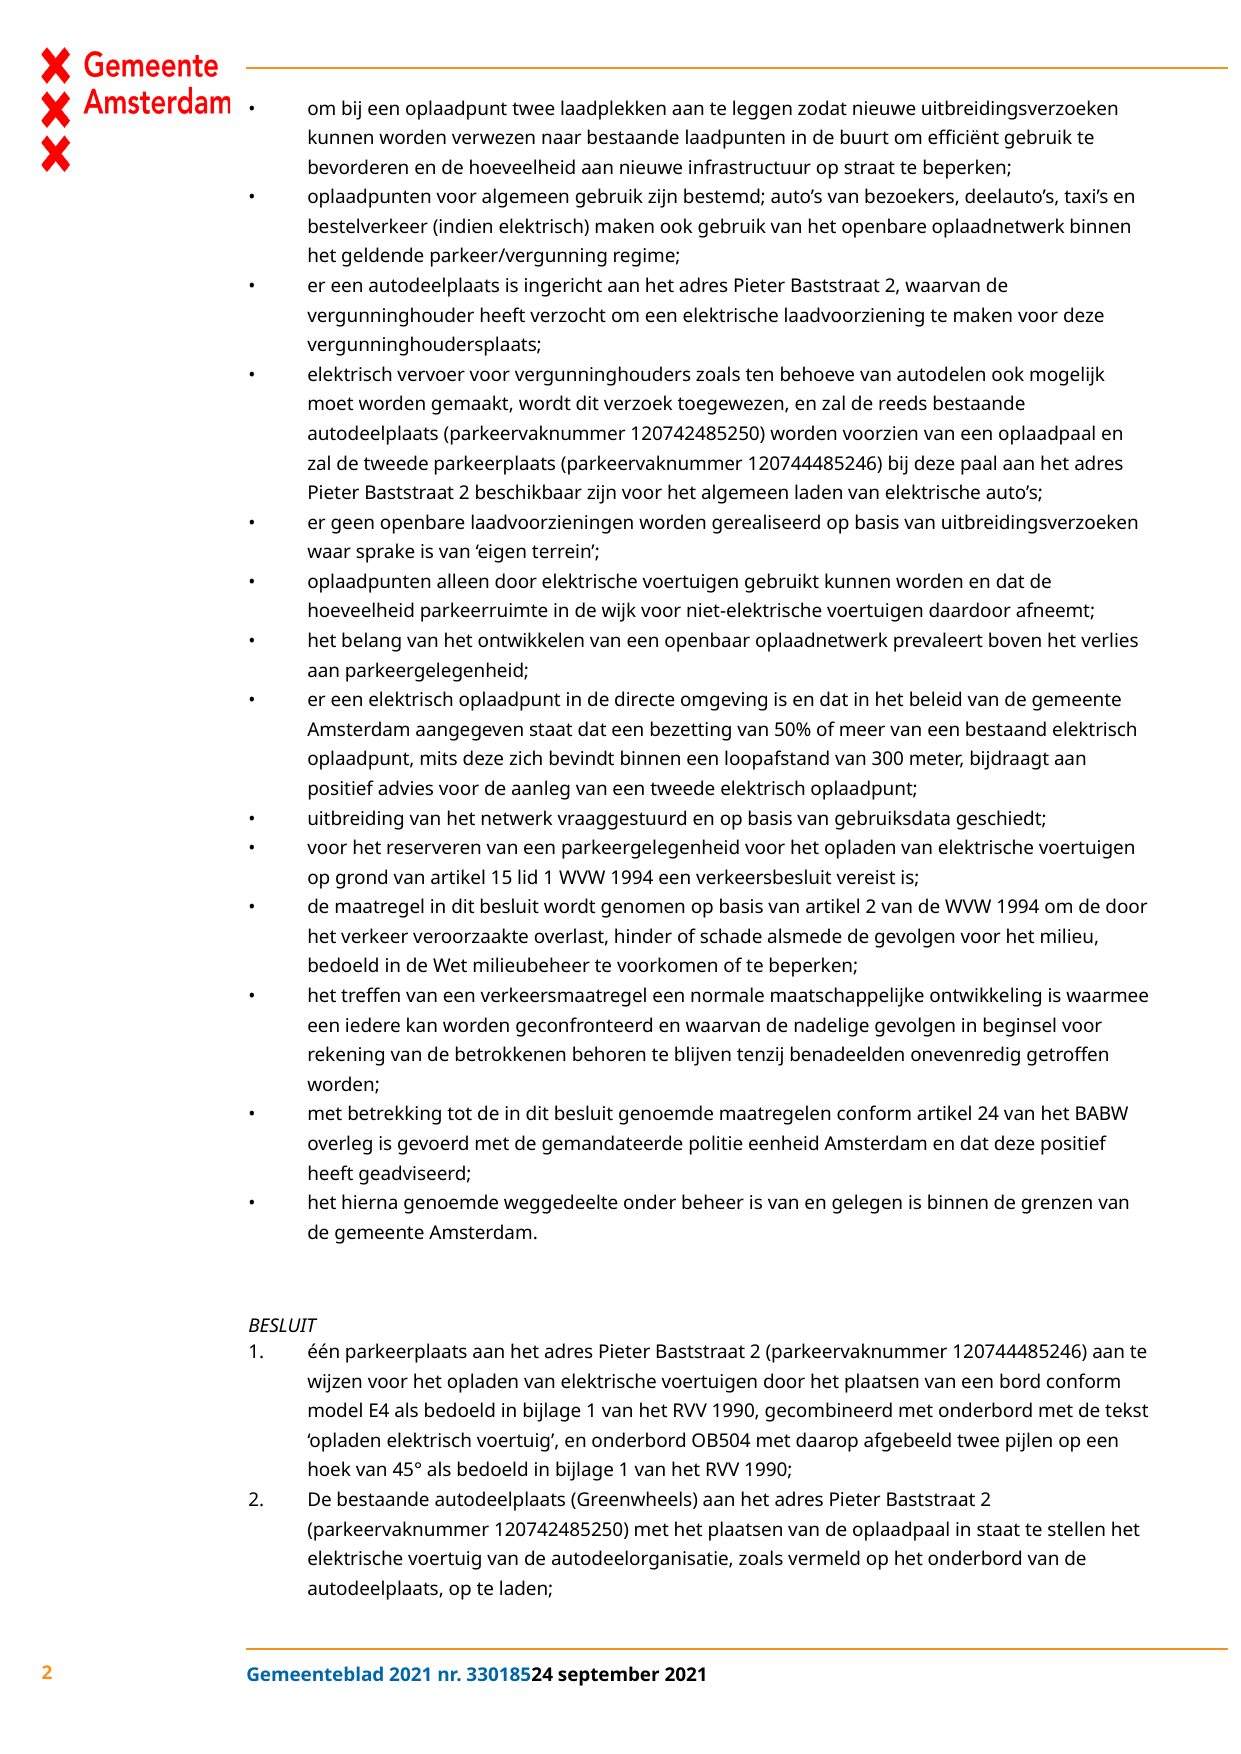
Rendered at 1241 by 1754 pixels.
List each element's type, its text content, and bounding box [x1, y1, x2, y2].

text BESLUIT [248, 1312, 1152, 1338]
list oplaadpunten voor algemeen gebruik zijn bestemd; auto’s van bezoekers, deelauto’s, taxi’s en bestelverkeer (indien elektrisch) maken ook gebruik van het openbare oplaadnetwerk binnen het geldende parkeer/vergunning regime; [248, 183, 1152, 268]
list om bij een oplaadpunt twee laadplekken aan te leggen zodat nieuwe uitbreidingsverzoeken kunnen worden verwezen naar bestaande laadpunten in de buurt om efficiënt gebruik te bevorderen en de hoeveelheid aan nieuwe infrastructuur op straat te beperken; [248, 95, 1152, 180]
list oplaadpunten alleen door elektrische voertuigen gebruikt kunnen worden en dat de hoeveelheid parkeerruimte in de wijk voor niet-elektrische voertuigen daardoor afneemt; [248, 568, 1152, 623]
list met betrekking tot de in dit besluit genoemde maatregelen conform artikel 24 van het BABW overleg is gevoerd met de gemandateerde politie eenheid Amsterdam en dat deze positief heeft geadviseerd; [248, 1101, 1152, 1186]
list elektrisch vervoer voor vergunninghouders zoals ten behoeve van autodelen ook mogelijk moet worden gemaakt, wordt dit verzoek toegewezen, en zal de reeds bestaande autodeelplaats (parkeervaknummer 120742485250) worden voorzien van een oplaadpaal en zal de tweede parkeerplaats (parkeervaknummer 120744485246) bij deze paal aan het adres Pieter Baststraat 2 beschikbaar zijn voor het algemeen laden van elektrische auto’s; [248, 361, 1152, 505]
list het belang van het ontwikkelen van een openbaar oplaadnetwerk prevaleert boven het verlies aan parkeergelegenheid; [248, 627, 1152, 683]
list er geen openbare laadvoorzieningen worden gerealiseerd op basis van uitbreidingsverzoeken waar sprake is van ‘eigen terrein’; [248, 509, 1152, 564]
picture [41, 47, 231, 172]
list uitbreiding van het netwerk vraaggestuurd en op basis van gebruiksdata geschiedt; [248, 805, 1152, 831]
list de maatregel in dit besluit wordt genomen op basis van artikel 2 van de WVW 1994 om de door het verkeer veroorzaakte overlast, hinder of schade alsmede de gevolgen voor het milieu, bedoeld in de Wet milieubeheer te voorkomen of te beperken; [248, 893, 1152, 978]
list voor het reserveren van een parkeergelegenheid voor het opladen van elektrische voertuigen op grond van artikel 15 lid 1 WVW 1994 een verkeersbesluit vereist is; [248, 834, 1152, 890]
list De bestaande autodeelplaats (Greenwheels) aan het adres Pieter Baststraat 2 (parkeervaknummer 120742485250) met het plaatsen van de oplaadpaal in staat te stellen het elektrische voertuig van de autodeelorganisatie, zoals vermeld op het onderbord van de autodeelplaats, op te laden; [248, 1486, 1152, 1601]
list één parkeerplaats aan het adres Pieter Baststraat 2 (parkeervaknummer 120744485246) aan te wijzen voor het opladen van elektrische voertuigen door het plaatsen van een bord conform model E4 als bedoeld in bijlage 1 van het RVV 1990, gecombineerd met onderbord met de tekst ‘opladen elektrisch voertuig’, en onderbord OB504 met daarop afgebeeld twee pijlen op een hoek van 45° als bedoeld in bijlage 1 van het RVV 1990; [248, 1338, 1152, 1482]
list het treffen van een verkeersmaatregel een normale maatschappelijke ontwikkeling is waarmee een iedere kan worden geconfronteerd en waarvan de nadelige gevolgen in beginsel voor rekening van de betrokkenen behoren te blijven tenzij benadeelden onevenredig getroffen worden; [248, 982, 1152, 1097]
list er een elektrisch oplaadpunt in de directe omgeving is en dat in het beleid van de gemeente Amsterdam aangegeven staat dat een bezetting van 50% of meer van een bestaand elektrisch oplaadpunt, mits deze zich bevindt binnen een loopafstand van 300 meter, bijdraagt aan positief advies voor de aanleg van een tweede elektrisch oplaadpunt; [248, 686, 1152, 801]
list het hierna genoemde weggedeelte onder beheer is van en gelegen is binnen de grenzen van de gemeente Amsterdam. [248, 1189, 1152, 1245]
list er een autodeelplaats is ingericht aan het adres Pieter Baststraat 2, waarvan de vergunninghouder heeft verzocht om een elektrische laadvoorziening te maken voor deze vergunninghoudersplaats; [248, 272, 1152, 357]
